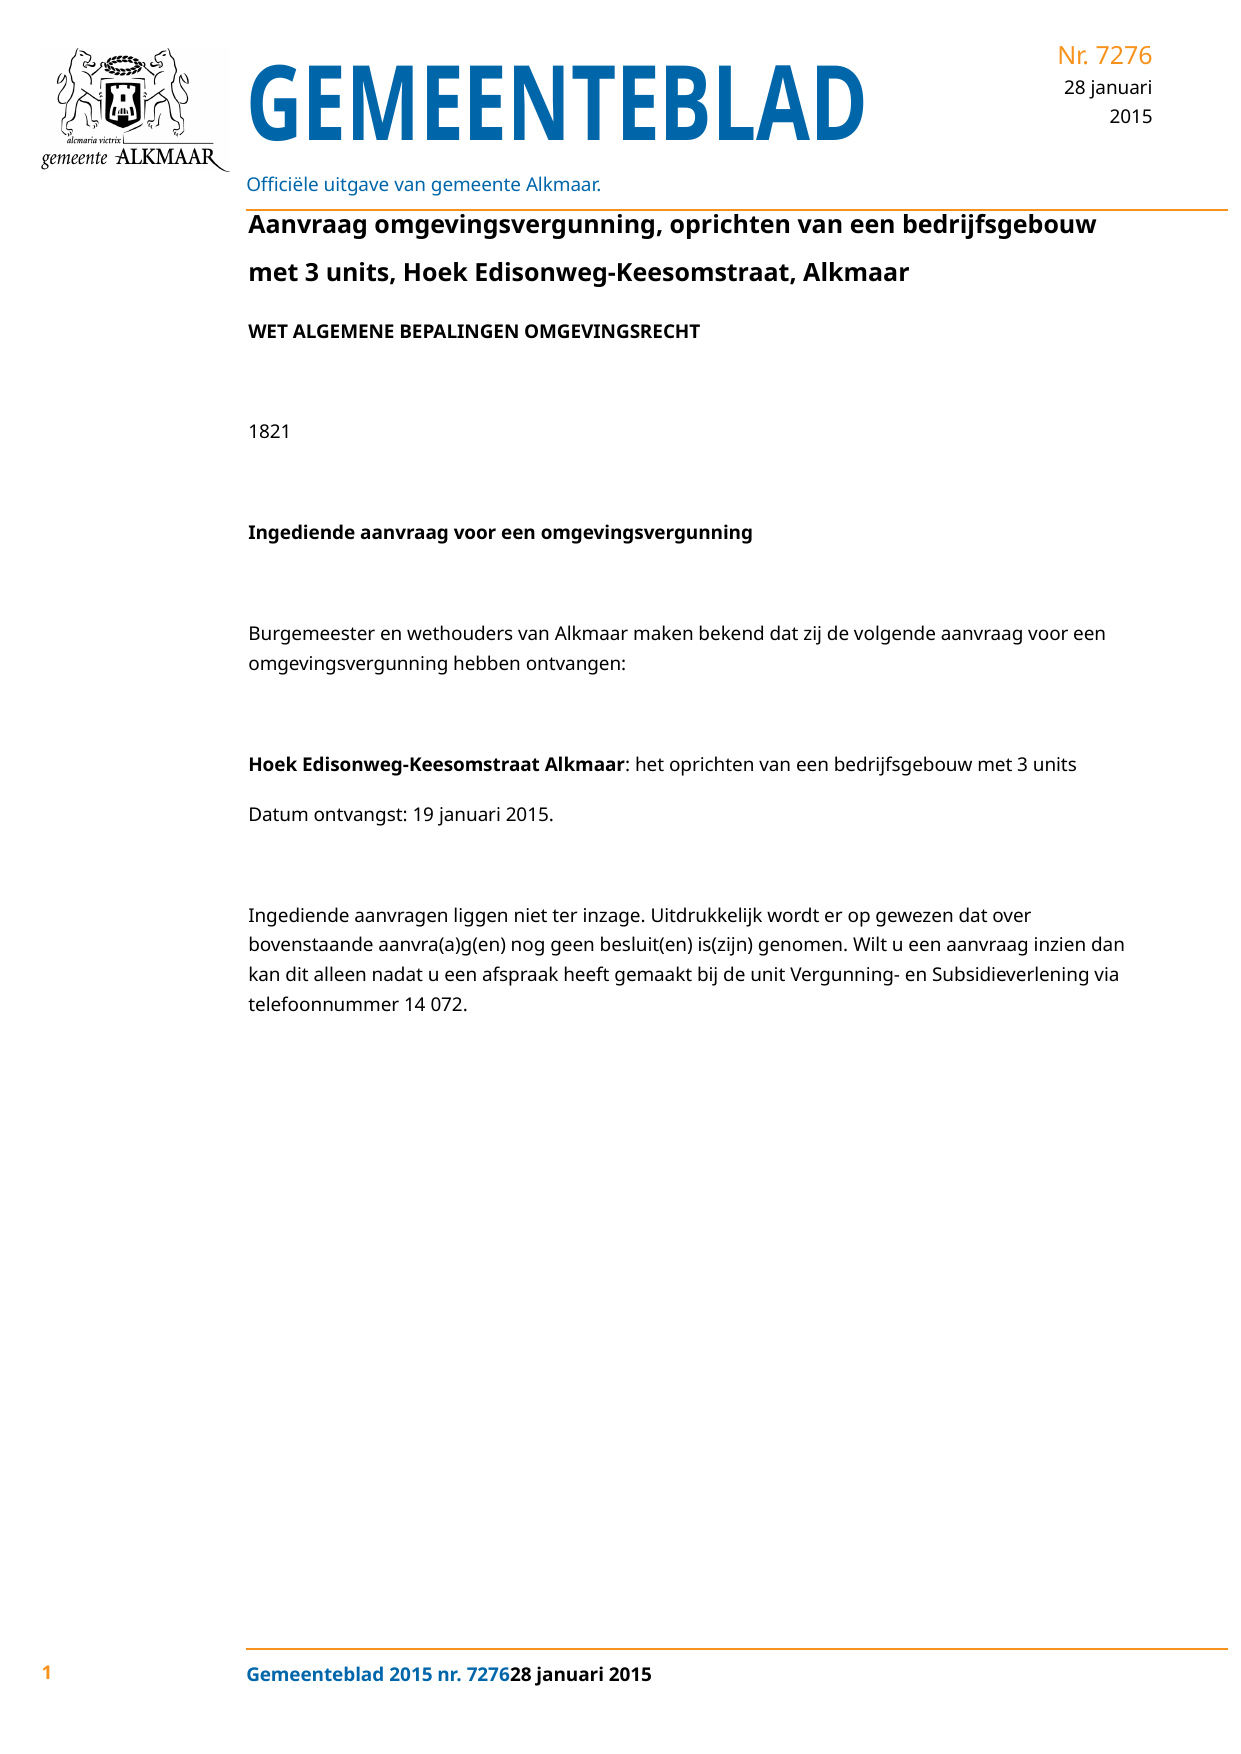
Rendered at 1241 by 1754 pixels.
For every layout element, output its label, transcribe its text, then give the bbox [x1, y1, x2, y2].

text Burgemeester en wethouders van Alkmaar maken bekend dat zij de volgende aanvraag voor een omgevingsvergunning hebben ontvangen: [248, 620, 1152, 676]
picture [41, 47, 231, 172]
text WET ALGEMENE BEPALINGEN OMGEVINGSRECHT [248, 318, 1152, 344]
text Aanvraag omgevingsvergunning, oprichten van een bedrijfsgebouw met 3 units, Hoek Edisonweg-Keesomstraat, Alkmaar [248, 211, 1152, 288]
text Ingediende aanvraag voor een omgevingsvergunning [248, 519, 1152, 545]
text 1821 [248, 419, 1152, 444]
text Datum ontvangst: 19 januari 2015. [248, 801, 1152, 827]
text Ingediende aanvragen liggen niet ter inzage. Uitdrukkelijk wordt er op gewezen dat over bovenstaande aanvra(a)g(en) nog geen besluit(en) is(zijn) genomen. Wilt u een aanvraag inzien dan kan dit alleen nadat u een afspraak heeft gemaakt bij de unit Vergunning- en Subsidieverlening via telefoonnummer 14 072. [248, 902, 1152, 1017]
text Hoek Edisonweg-Keesomstraat Alkmaar: het oprichten van een bedrijfsgebouw met 3 units [248, 751, 1152, 777]
